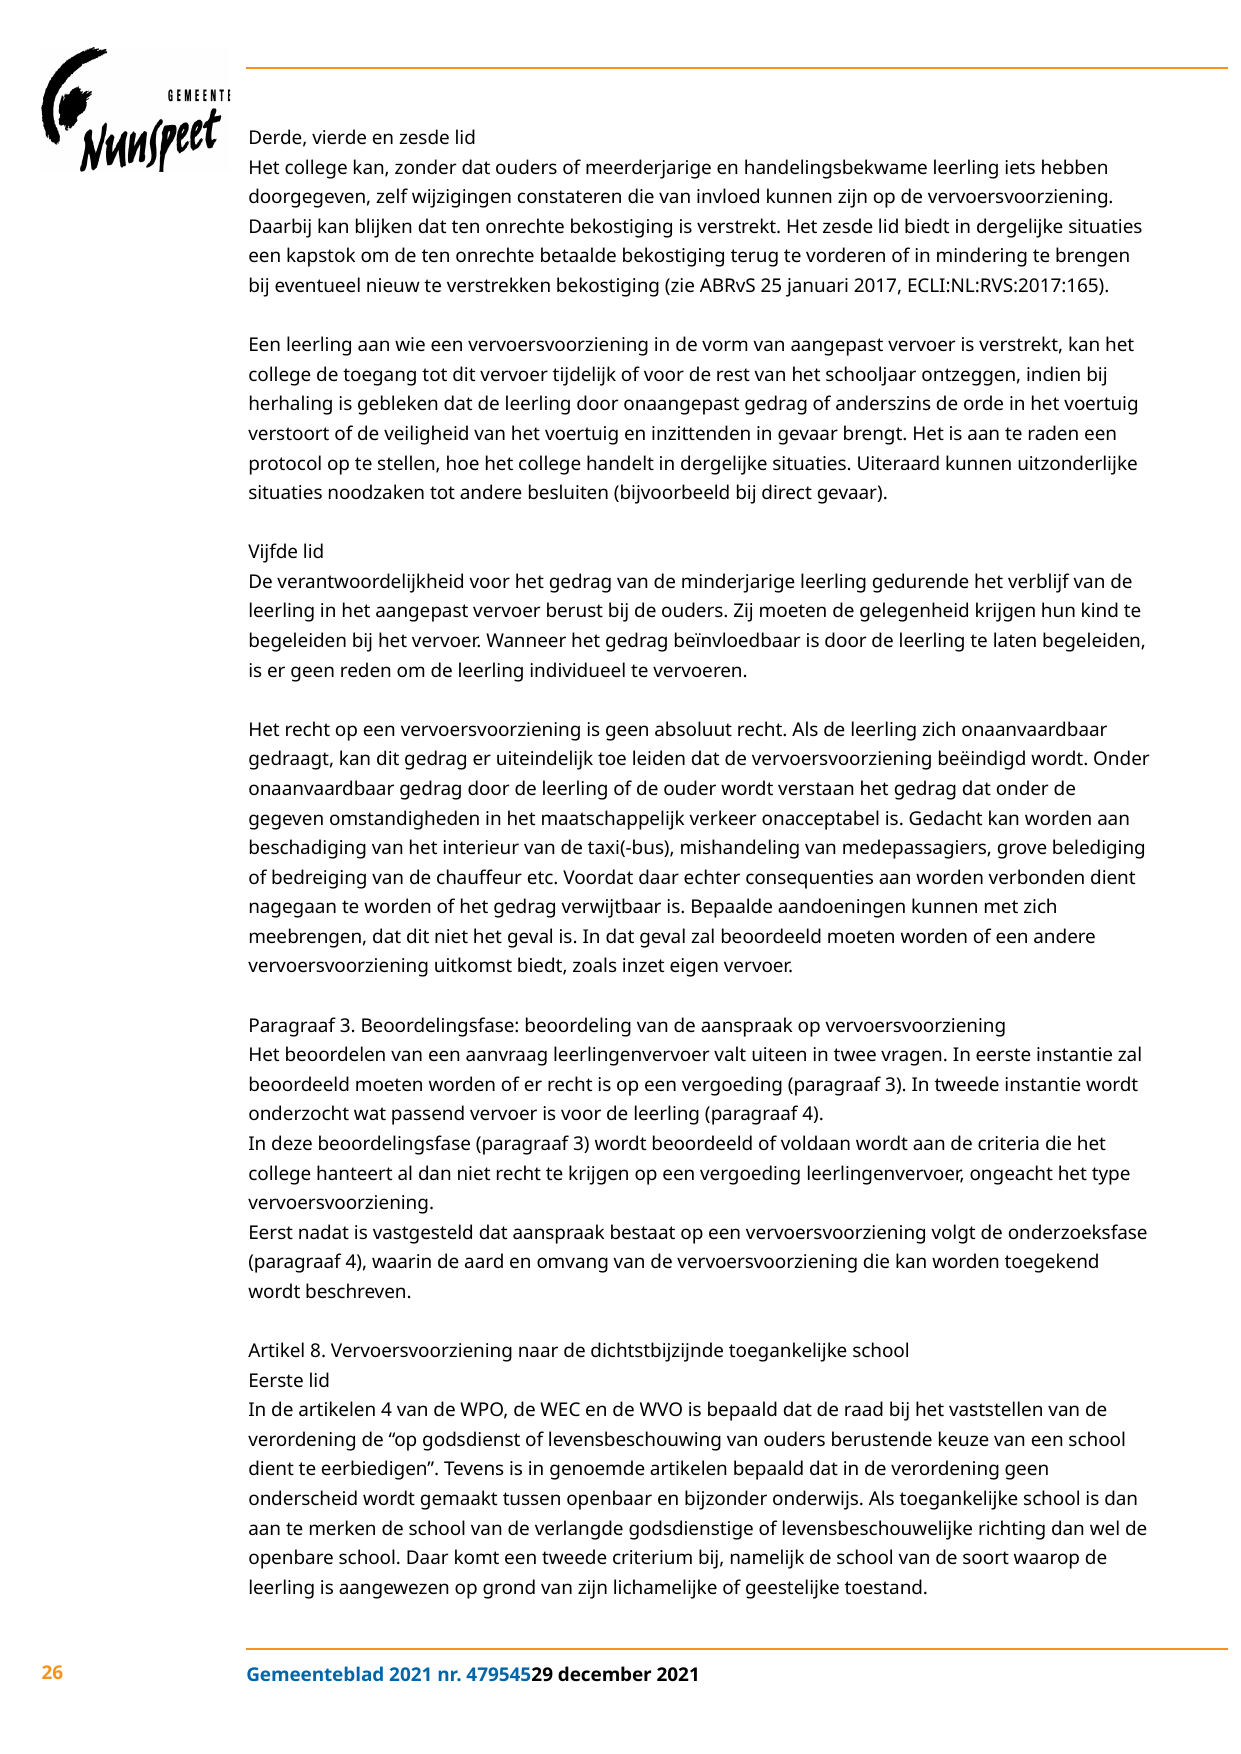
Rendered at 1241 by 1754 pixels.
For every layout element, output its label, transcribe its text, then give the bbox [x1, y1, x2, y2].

text Een leerling aan wie een vervoersvoorziening in de vorm van aangepast vervoer is verstrekt, kan het college de toegang tot dit vervoer tijdelijk of voor de rest van het schooljaar ontzeggen, indien bij herhaling is gebleken dat de leerling door onaangepast gedrag of anderszins de orde in het voertuig verstoort of de veiligheid van het voertuig en inzittenden in gevaar brengt. Het is aan te raden een protocol op te stellen, hoe het college handelt in dergelijke situaties. Uiteraard kunnen uitzonderlijke situaties noodzaken tot andere besluiten (bijvoorbeeld bij direct gevaar). [248, 331, 1152, 505]
text Paragraaf 3. Beoordelingsfase: beoordeling van de aanspraak op vervoersvoorziening [248, 1012, 1152, 1038]
text In deze beoordelingsfase (paragraaf 3) wordt beoordeeld of voldaan wordt aan de criteria die het college hanteert al dan niet recht te krijgen op een vergoeding leerlingenvervoer, ongeacht het type vervoersvoorziening. [248, 1130, 1152, 1215]
text In de artikelen 4 van de WPO, de WEC en de WVO is bepaald dat de raad bij het vaststellen van de verordening de “op godsdienst of levensbeschouwing van ouders berustende keuze van een school dient te eerbiedigen”. Tevens is in genoemde artikelen bepaald dat in de verordening geen onderscheid wordt gemaakt tussen openbaar en bijzonder onderwijs. Als toegankelijke school is dan aan te merken de school van de verlangde godsdienstige of levensbeschouwelijke richting dan wel de openbare school. Daar komt een tweede criterium bij, namelijk de school van de soort waarop de leerling is aangewezen op grond van zijn lichamelijke of geestelijke toestand. [248, 1396, 1152, 1600]
text Derde, vierde en zesde lid [248, 124, 1152, 150]
text Het college kan, zonder dat ouders of meerderjarige en handelingsbekwame leerling iets hebben doorgegeven, zelf wijzigingen constateren die van invloed kunnen zijn op de vervoersvoorziening. Daarbij kan blijken dat ten onrechte bekostiging is verstrekt. Het zesde lid biedt in dergelijke situaties een kapstok om de ten onrechte betaalde bekostiging terug te vorderen of in mindering te brengen bij eventueel nieuw te verstrekken bekostiging (zie ABRvS 25 januari 2017, ECLI:NL:RVS:2017:165). [248, 154, 1152, 298]
picture [41, 47, 231, 172]
text Artikel 8. Vervoersvoorziening naar de dichtstbijzijnde toegankelijke school [248, 1337, 1152, 1363]
text De verantwoordelijkheid voor het gedrag van de minderjarige leerling gedurende het verblijf van de leerling in het aangepast vervoer berust bij de ouders. Zij moeten de gelegenheid krijgen hun kind te begeleiden bij het vervoer. Wanneer het gedrag beïnvloedbaar is door de leerling te laten begeleiden, is er geen reden om de leerling individueel te vervoeren. [248, 568, 1152, 683]
text Het beoordelen van een aanvraag leerlingenvervoer valt uiteen in twee vragen. In eerste instantie zal beoordeeld moeten worden of er recht is op een vergoeding (paragraaf 3). In tweede instantie wordt onderzocht wat passend vervoer is voor de leerling (paragraaf 4). [248, 1041, 1152, 1126]
text Vijfde lid [248, 538, 1152, 564]
text Het recht op een vervoersvoorziening is geen absoluut recht. Als de leerling zich onaanvaardbaar gedraagt, kan dit gedrag er uiteindelijk toe leiden dat de vervoersvoorziening beëindigd wordt. Onder onaanvaardbaar gedrag door de leerling of de ouder wordt verstaan het gedrag dat onder de gegeven omstandigheden in het maatschappelijk verkeer onacceptabel is. Gedacht kan worden aan beschadiging van het interieur van de taxi(-bus), mishandeling van medepassagiers, grove belediging of bedreiging van de chauffeur etc. Voordat daar echter consequenties aan worden verbonden dient nagegaan te worden of het gedrag verwijtbaar is. Bepaalde aandoeningen kunnen met zich meebrengen, dat dit niet het geval is. In dat geval zal beoordeeld moeten worden of een andere vervoersvoorziening uitkomst biedt, zoals inzet eigen vervoer. [248, 716, 1152, 978]
text Eerste lid [248, 1367, 1152, 1393]
text Eerst nadat is vastgesteld dat aanspraak bestaat op een vervoersvoorziening volgt de onderzoeksfase (paragraaf 4), waarin de aard en omvang van de vervoersvoorziening die kan worden toegekend wordt beschreven. [248, 1219, 1152, 1304]
